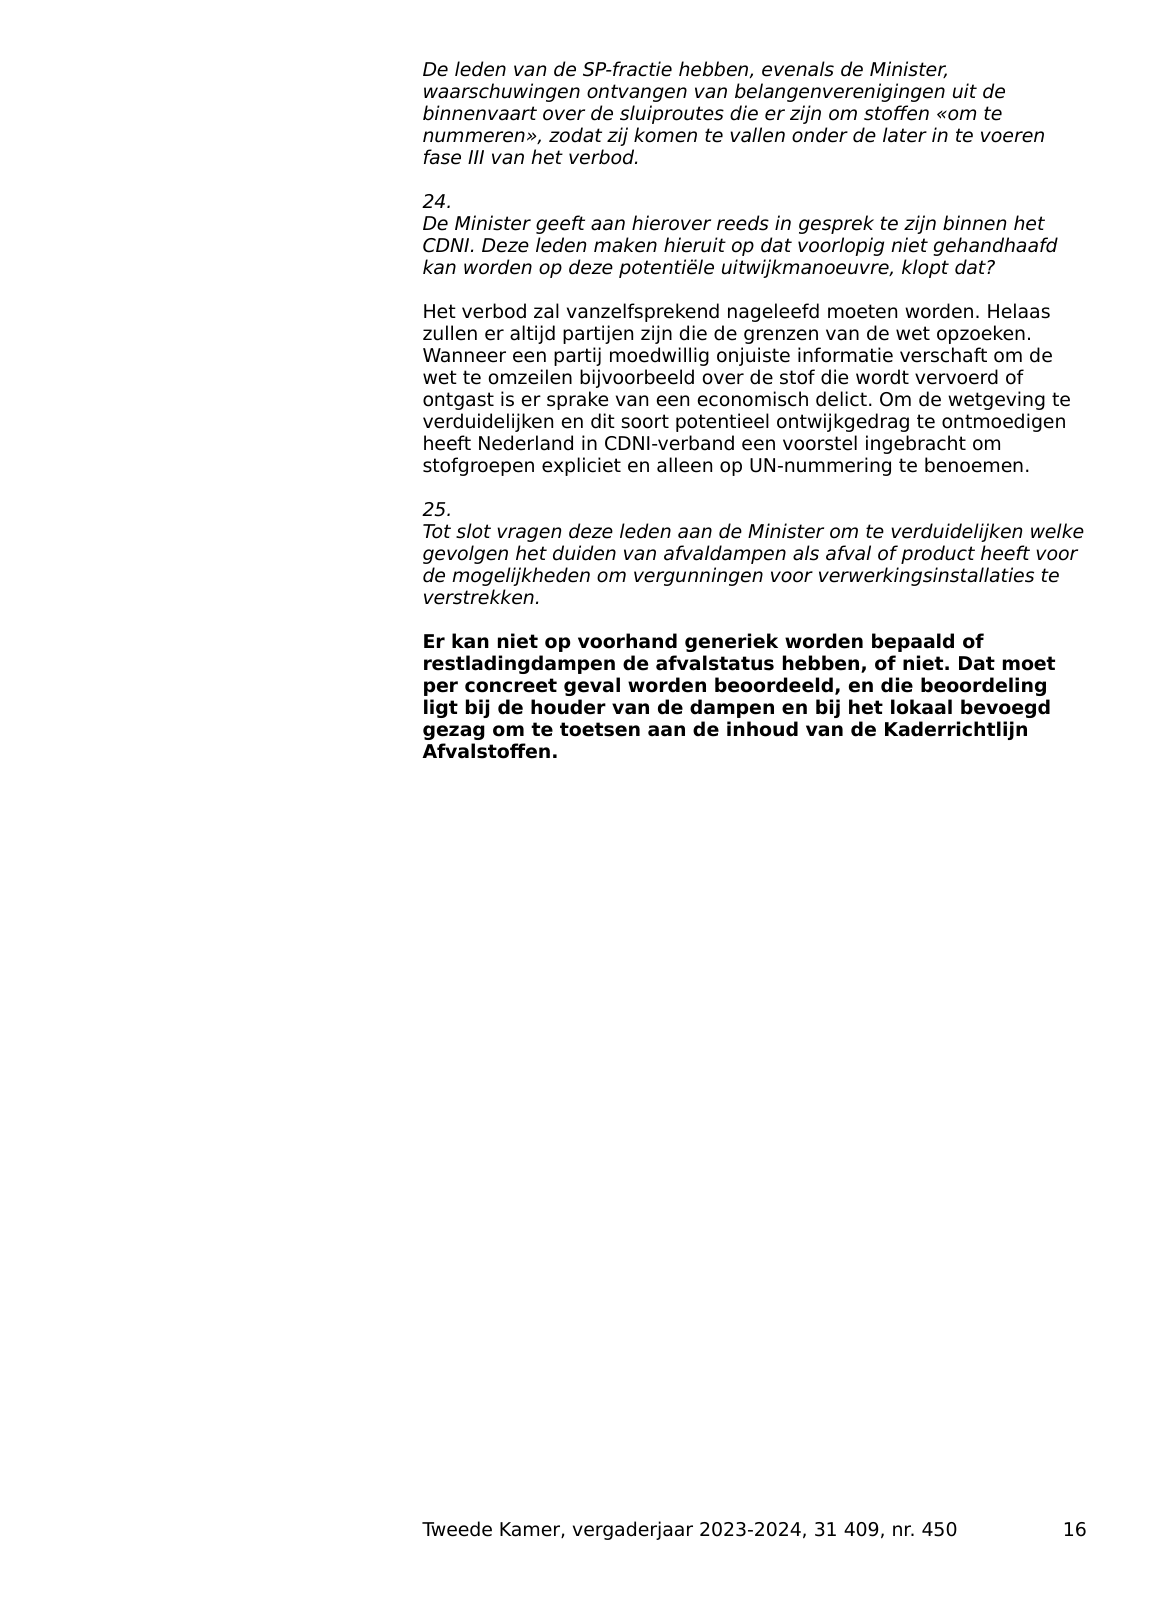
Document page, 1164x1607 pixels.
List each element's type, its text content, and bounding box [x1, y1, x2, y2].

text 25. [422, 499, 1087, 521]
text Het verbod zal vanzelfsprekend nageleefd moeten worden. Helaas zullen er altijd partijen zijn die de grenzen van de wet opzoeken. Wanneer een partij moedwillig onjuiste informatie verschaft om de wet te omzeilen bijvoorbeeld over de stof die wordt vervoerd of ontgast is er sprake van een economisch delict. Om de wetgeving te verduidelijken en dit soort potentieel ontwijkgedrag te ontmoedigen heeft Nederland in CDNI-verband een voorstel ingebracht om stofgroepen expliciet en alleen op UN-nummering te benoemen. [422, 301, 1087, 477]
text De leden van de SP-fractie hebben, evenals de Minister, waarschuwingen ontvangen van belangenverenigingen uit de binnenvaart over de sluiproutes die er zijn om stoffen «om te nummeren», zodat zij komen te vallen onder de later in te voeren fase III van het verbod. [422, 59, 1087, 169]
text Tot slot vragen deze leden aan de Minister om te verduidelijken welke gevolgen het duiden van afvaldampen als afval of product heeft voor de mogelijkheden om vergunningen voor verwerkingsinstallaties te verstrekken. [422, 521, 1087, 609]
text 24. [422, 191, 1087, 213]
text Er kan niet op voorhand generiek worden bepaald of restladingdampen de afvalstatus hebben, of niet. Dat moet per concreet geval worden beoordeeld, en die beoordeling ligt bij de houder van de dampen en bij het lokaal bevoegd gezag om te toetsen aan de inhoud van de Kaderrichtlijn Afvalstoffen. [422, 631, 1087, 763]
text De Minister geeft aan hierover reeds in gesprek te zijn binnen het CDNI. Deze leden maken hieruit op dat voorlopig niet gehandhaafd kan worden op deze potentiële uitwijkmanoeuvre, klopt dat? [422, 213, 1087, 279]
